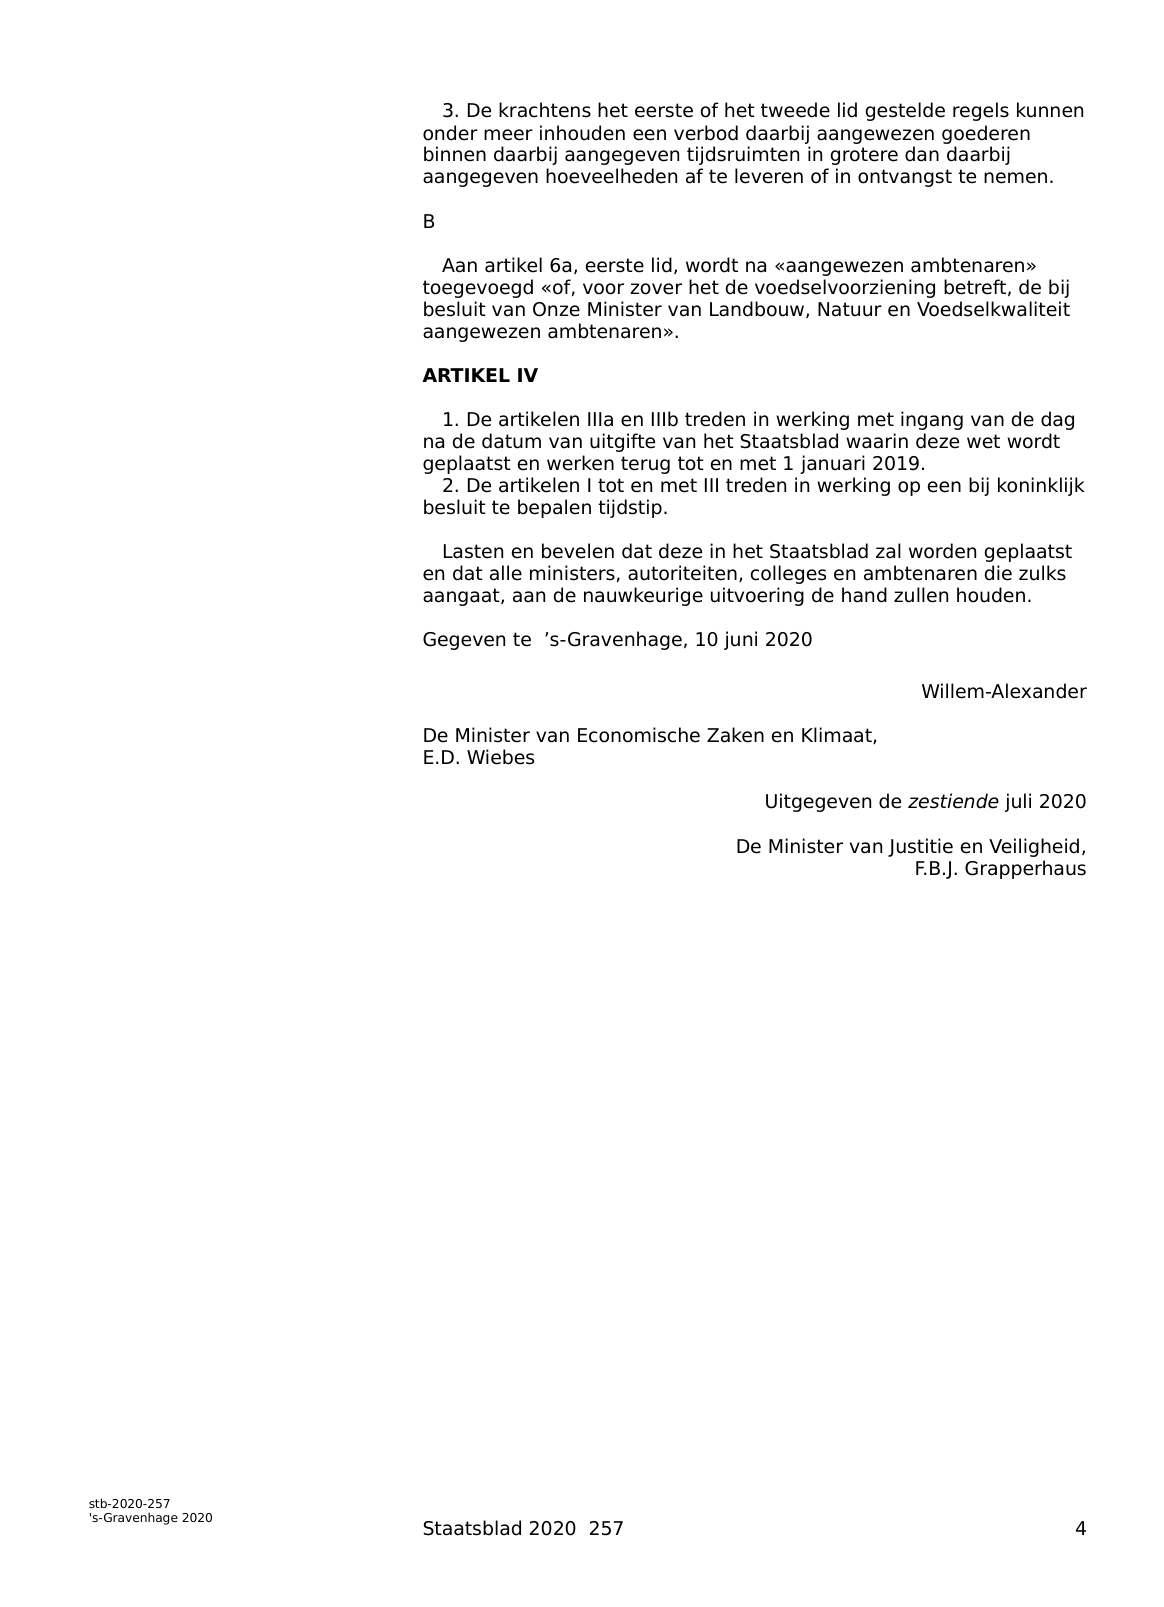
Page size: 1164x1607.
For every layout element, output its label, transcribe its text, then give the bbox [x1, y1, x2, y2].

text 2. De artikelen I tot en met III treden in werking op een bij koninklijk besluit te bepalen tijdstip. [422, 475, 1087, 519]
text Uitgegeven de zestiende juli 2020 [422, 791, 1087, 813]
text Willem-Alexander [422, 681, 1087, 703]
text 's-Gravenhage 2020 [88, 1511, 323, 1525]
text De Minister van Economische Zaken en Klimaat, E.D. Wiebes [422, 725, 1087, 769]
subtitle ARTIKEL IV [422, 365, 1087, 387]
text De Minister van Justitie en Veiligheid, F.B.J. Grapperhaus [422, 836, 1087, 879]
text Lasten en bevelen dat deze in het Staatsblad zal worden geplaatst en dat alle ministers, autoriteiten, colleges en ambtenaren die zulks aangaat, aan de nauwkeurige uitvoering de hand zullen houden. [422, 541, 1087, 607]
text Aan artikel 6a, eerste lid, wordt na «aangewezen ambtenaren» toegevoegd «of, voor zover het de voedselvoorziening betreft, de bij besluit van Onze Minister van Landbouw, Natuur en Voedselkwaliteit aangewezen ambtenaren». [422, 255, 1087, 343]
text Gegeven te ’s-Gravenhage, 10 juni 2020 [422, 629, 1087, 651]
text stb-2020-257 [88, 1497, 323, 1511]
text B [422, 211, 1087, 232]
text 3. De krachtens het eerste of het tweede lid gestelde regels kunnen onder meer inhouden een verbod daarbij aangewezen goederen binnen daarbij aangegeven tijdsruimten in grotere dan daarbij aangegeven hoeveelheden af te leveren of in ontvangst te nemen. [422, 100, 1087, 188]
text 1. De artikelen IIIa en IIIb treden in werking met ingang van de dag na de datum van uitgifte van het Staatsblad waarin deze wet wordt geplaatst en werken terug tot en met 1 januari 2019. [422, 409, 1087, 475]
